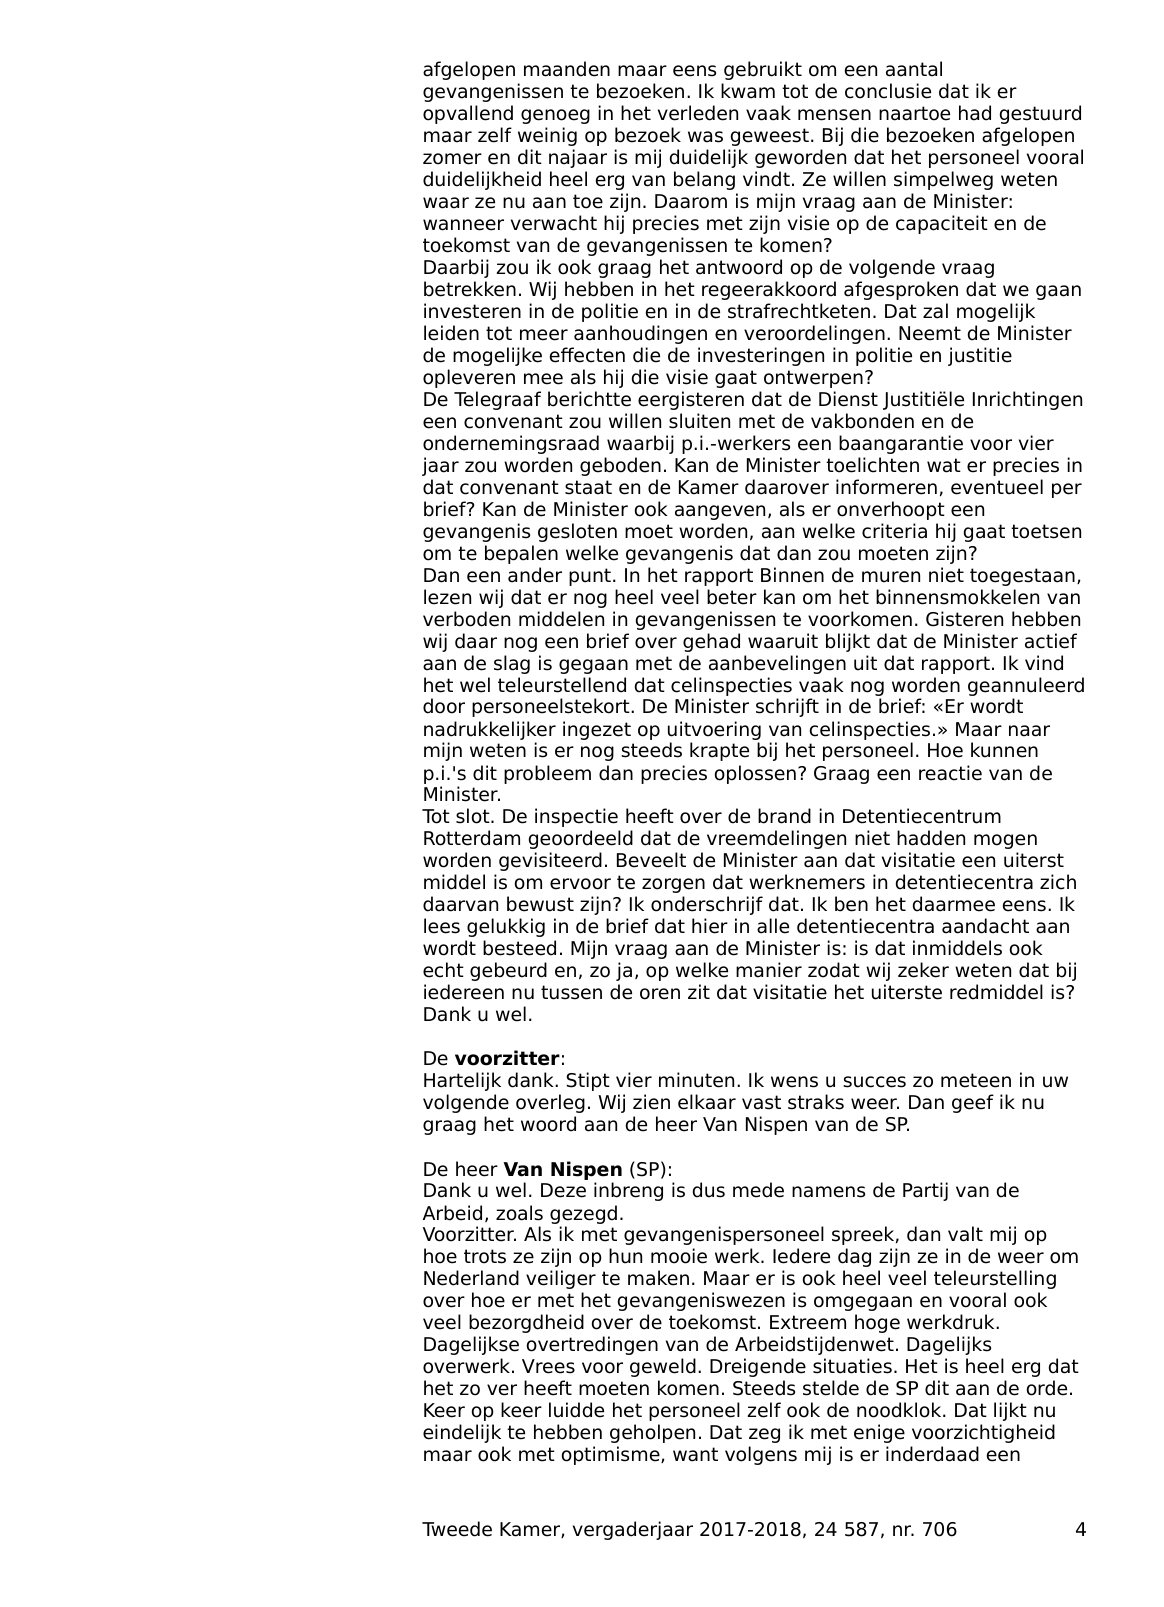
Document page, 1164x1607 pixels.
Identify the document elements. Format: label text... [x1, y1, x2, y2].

text Hartelijk dank. Stipt vier minuten. Ik wens u succes zo meteen in uw volgende overleg. Wij zien elkaar vast straks weer. Dan geef ik nu graag het woord aan de heer Van Nispen van de SP. [422, 1070, 1087, 1136]
text afgelopen maanden maar eens gebruikt om een aantal gevangenissen te bezoeken. Ik kwam tot de conclusie dat ik er opvallend genoeg in het verleden vaak mensen naartoe had gestuurd maar zelf weinig op bezoek was geweest. Bij die bezoeken afgelopen zomer en dit najaar is mij duidelijk geworden dat het personeel vooral duidelijkheid heel erg van belang vindt. Ze willen simpelweg weten waar ze nu aan toe zijn. Daarom is mijn vraag aan de Minister: wanneer verwacht hij precies met zijn visie op de capaciteit en de toekomst van de gevangenissen te komen? [422, 59, 1087, 257]
text Daarbij zou ik ook graag het antwoord op de volgende vraag betrekken. Wij hebben in het regeerakkoord afgesproken dat we gaan investeren in de politie en in de strafrechtketen. Dat zal mogelijk leiden tot meer aanhoudingen en veroordelingen. Neemt de Minister de mogelijke effecten die de investeringen in politie en justitie opleveren mee als hij die visie gaat ontwerpen? [422, 257, 1087, 389]
text Tot slot. De inspectie heeft over de brand in Detentiecentrum Rotterdam geoordeeld dat de vreemdelingen niet hadden mogen worden gevisiteerd. Beveelt de Minister aan dat visitatie een uiterst middel is om ervoor te zorgen dat werknemers in detentiecentra zich daarvan bewust zijn? Ik onderschrijf dat. Ik ben het daarmee eens. Ik lees gelukkig in de brief dat hier in alle detentiecentra aandacht aan wordt besteed. Mijn vraag aan de Minister is: is dat inmiddels ook echt gebeurd en, zo ja, op welke manier zodat wij zeker weten dat bij iedereen nu tussen de oren zit dat visitatie het uiterste redmiddel is? Dank u wel. [422, 806, 1087, 1026]
text De heer Van Nispen (SP): [422, 1158, 1087, 1180]
text Dan een ander punt. In het rapport Binnen de muren niet toegestaan, lezen wij dat er nog heel veel beter kan om het binnensmokkelen van verboden middelen in gevangenissen te voorkomen. Gisteren hebben wij daar nog een brief over gehad waaruit blijkt dat de Minister actief aan de slag is gegaan met de aanbevelingen uit dat rapport. Ik vind het wel teleurstellend dat celinspecties vaak nog worden geannuleerd door personeelstekort. De Minister schrijft in de brief: «Er wordt nadrukkelijker ingezet op uitvoering van celinspecties.» Maar naar mijn weten is er nog steeds krapte bij het personeel. Hoe kunnen p.i.'s dit probleem dan precies oplossen? Graag een reactie van de Minister. [422, 564, 1087, 806]
text De voorzitter: [422, 1048, 1087, 1070]
text De Telegraaf berichtte eergisteren dat de Dienst Justitiële Inrichtingen een convenant zou willen sluiten met de vakbonden en de ondernemingsraad waarbij p.i.-werkers een baangarantie voor vier jaar zou worden geboden. Kan de Minister toelichten wat er precies in dat convenant staat en de Kamer daarover informeren, eventueel per brief? Kan de Minister ook aangeven, als er onverhoopt een gevangenis gesloten moet worden, aan welke criteria hij gaat toetsen om te bepalen welke gevangenis dat dan zou moeten zijn? [422, 389, 1087, 564]
text Dank u wel. Deze inbreng is dus mede namens de Partij van de Arbeid, zoals gezegd. [422, 1180, 1087, 1224]
text Voorzitter. Als ik met gevangenispersoneel spreek, dan valt mij op hoe trots ze zijn op hun mooie werk. Iedere dag zijn ze in de weer om Nederland veiliger te maken. Maar er is ook heel veel teleurstelling over hoe er met het gevangeniswezen is omgegaan en vooral ook veel bezorgdheid over de toekomst. Extreem hoge werkdruk. Dagelijkse overtredingen van de Arbeidstijdenwet. Dagelijks overwerk. Vrees voor geweld. Dreigende situaties. Het is heel erg dat het zo ver heeft moeten komen. Steeds stelde de SP dit aan de orde. Keer op keer luidde het personeel zelf ook de noodklok. Dat lijkt nu eindelijk te hebben geholpen. Dat zeg ik met enige voorzichtigheid maar ook met optimisme, want volgens mij is er inderdaad een [422, 1224, 1087, 1466]
